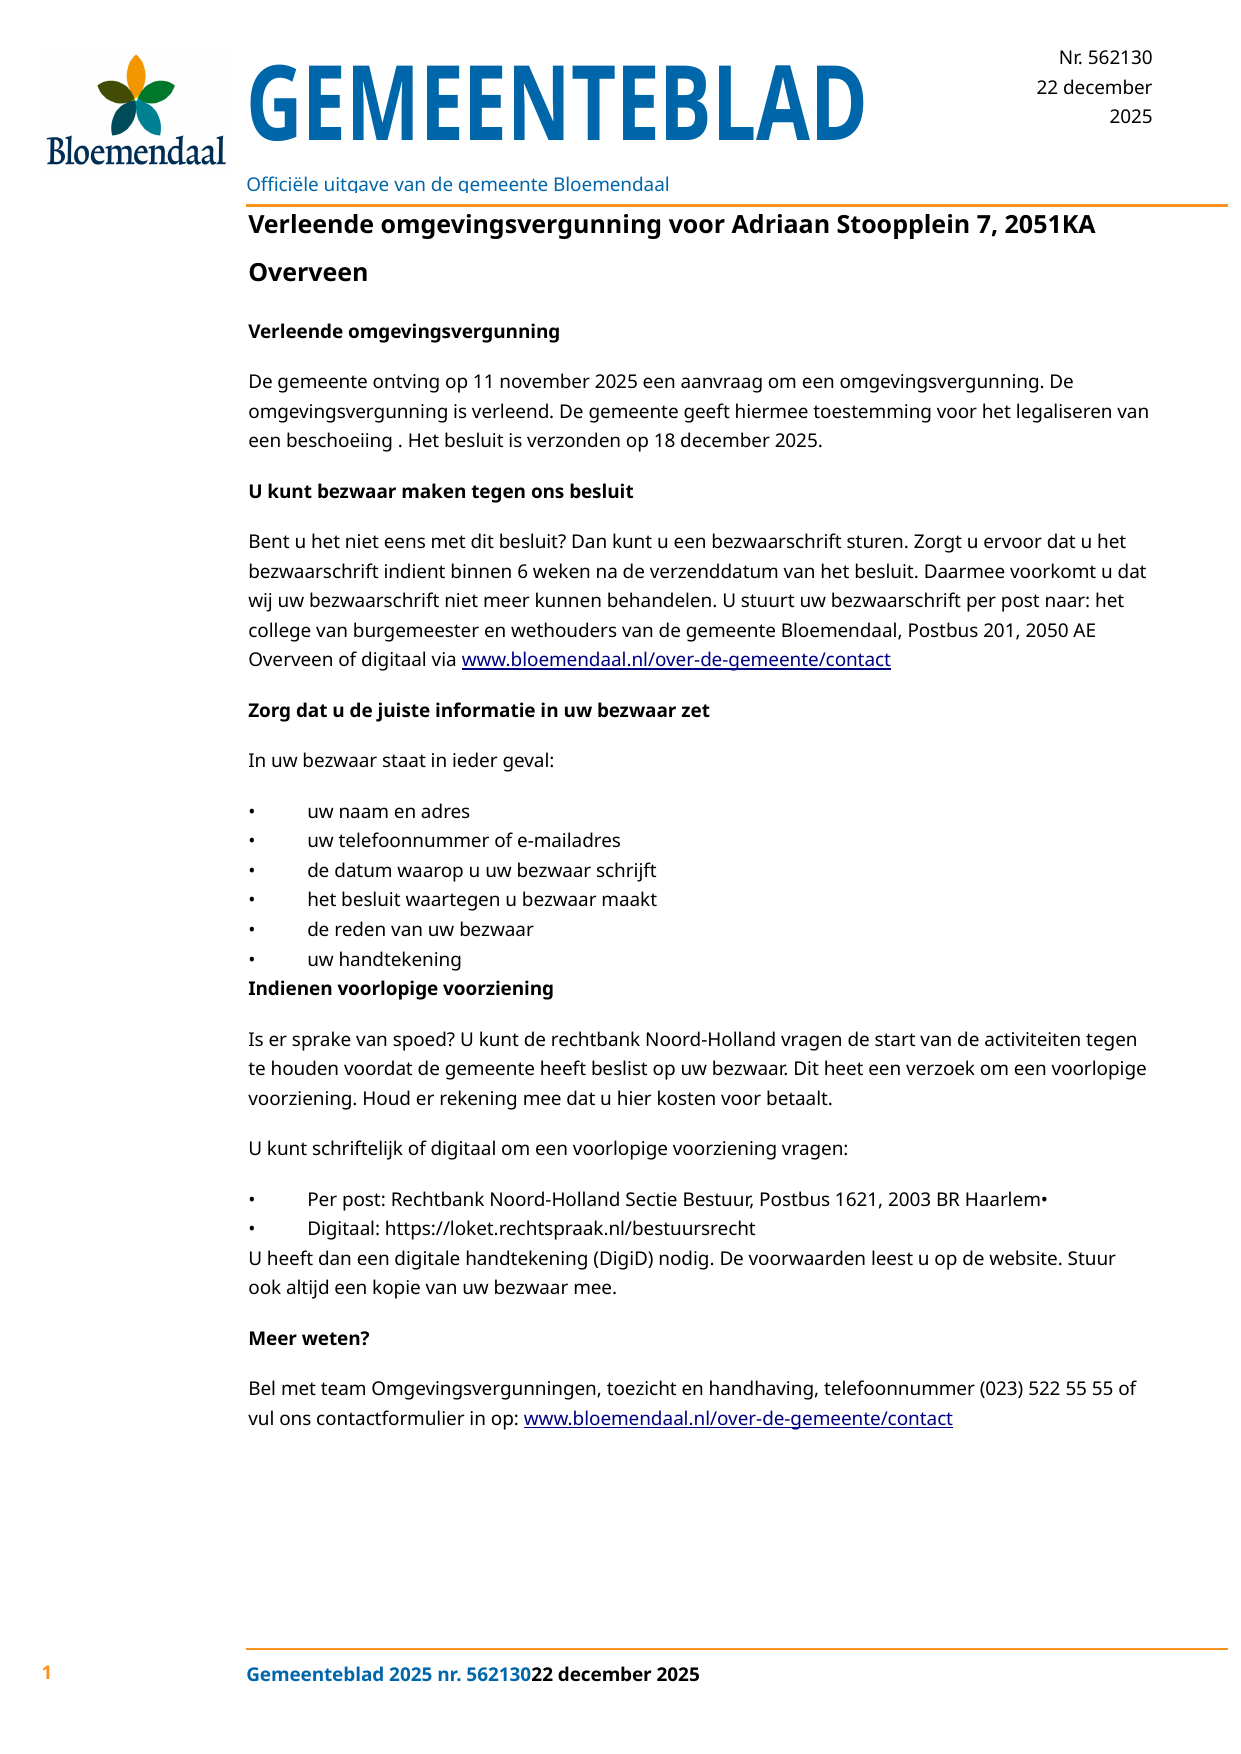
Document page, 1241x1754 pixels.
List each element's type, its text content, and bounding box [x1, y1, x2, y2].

text In uw bezwaar staat in ieder geval: [248, 747, 1152, 773]
text Meer weten? [248, 1325, 1152, 1351]
text Bent u het niet eens met dit besluit? Dan kunt u een bezwaarschrift sturen. Zorgt u ervoor dat u het bezwaarschrift indient binnen 6 weken na de verzenddatum van het besluit. Daarmee voorkomt u dat wij uw bezwaarschrift niet meer kunnen behandelen. U stuurt uw bezwaarschrift per post naar: het college van burgemeester en wethouders van de gemeente Bloemendaal, Postbus 201, 2050 AE Overveen of digitaal via www.bloemendaal.nl/over-de-gemeente/contact [248, 528, 1152, 672]
text Is er sprake van spoed? U kunt de rechtbank Noord-Holland vragen de start van de activiteiten tegen te houden voordat de gemeente heeft beslist op uw bezwaar. Dit heet een verzoek om een voorlopige voorziening. Houd er rekening mee dat u hier kosten voor betaalt. [248, 1026, 1152, 1111]
list uw handtekening [248, 946, 1152, 972]
text Verleende omgevingsvergunning [248, 318, 1152, 344]
text Indienen voorlopige voorziening [248, 975, 1152, 1001]
text U heeft dan een digitale handtekening (DigiD) nodig. De voorwaarden leest u op de website. Stuur ook altijd een kopie van uw bezwaar mee. [248, 1245, 1152, 1300]
text Zorg dat u de juiste informatie in uw bezwaar zet [248, 697, 1152, 723]
text U kunt bezwaar maken tegen ons besluit [248, 478, 1152, 504]
list Per post: Rechtbank Noord-Holland Sectie Bestuur, Postbus 1621, 2003 BR Haarlem• [248, 1186, 1152, 1212]
text U kunt schriftelijk of digitaal om een voorlopige voorziening vragen: [248, 1135, 1152, 1161]
list uw telefoonnummer of e-mailadres [248, 827, 1152, 853]
list de datum waarop u uw bezwaar schrijft [248, 857, 1152, 883]
picture [41, 47, 231, 172]
text Bel met team Omgevingsvergunningen, toezicht en handhaving, telefoonnummer (023) 522 55 55 of vul ons contactformulier in op: www.bloemendaal.nl/over-de-gemeente/contact [248, 1375, 1152, 1431]
text Verleende omgevingsvergunning voor Adriaan Stoopplein 7, 2051KA Overveen [248, 207, 1152, 288]
text De gemeente ontving op 11 november 2025 een aanvraag om een omgevingsvergunning. De omgevingsvergunning is verleend. De gemeente geeft hiermee toestemming voor het legaliseren van een beschoeiing . Het besluit is verzonden op 18 december 2025. [248, 368, 1152, 453]
list de reden van uw bezwaar [248, 916, 1152, 942]
list uw naam en adres [248, 798, 1152, 824]
list Digitaal: https://loket.rechtspraak.nl/bestuursrecht [248, 1215, 1152, 1241]
list het besluit waartegen u bezwaar maakt [248, 887, 1152, 912]
